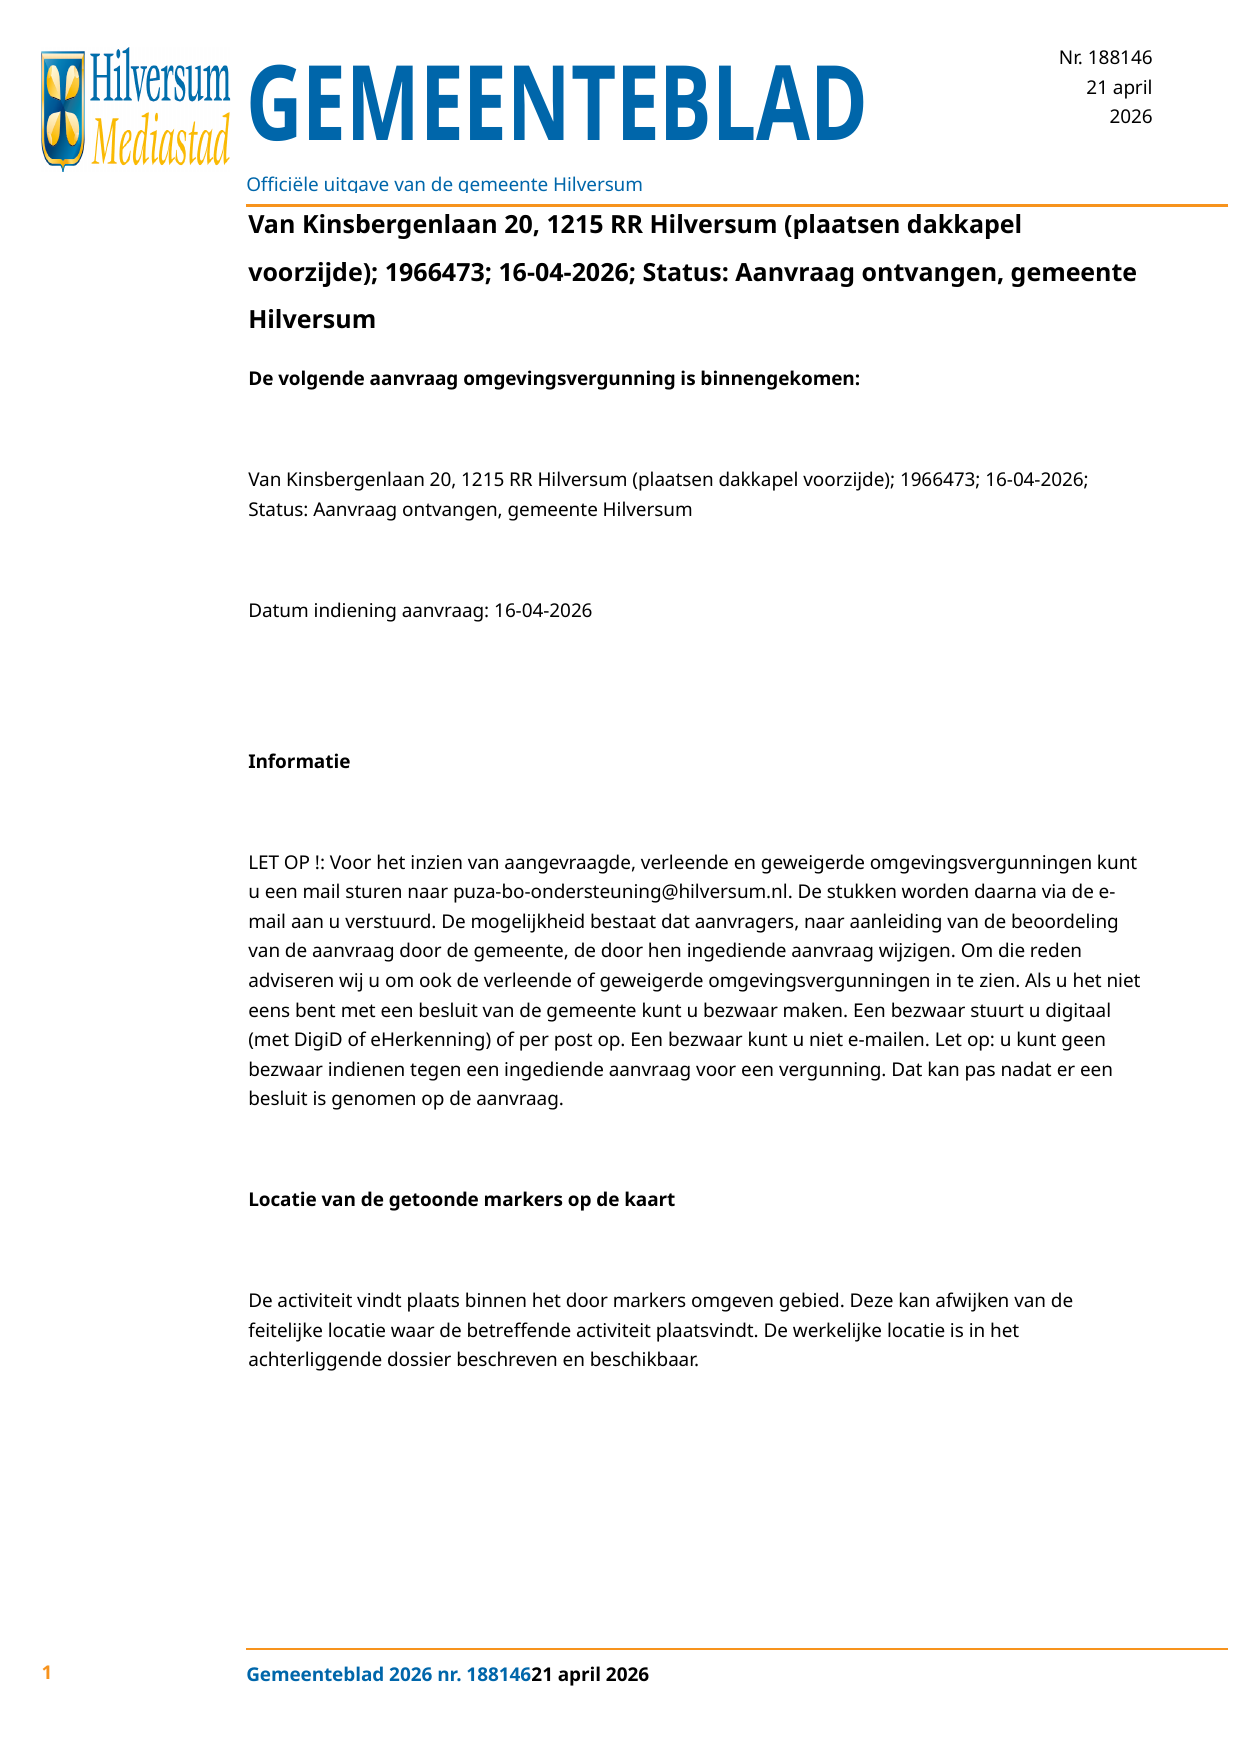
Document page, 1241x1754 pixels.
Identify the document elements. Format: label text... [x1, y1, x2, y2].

text LET OP !: Voor het inzien van aangevraagde, verleende en geweigerde omgevingsvergunningen kunt u een mail sturen naar puza-bo-ondersteuning@hilversum.nl. De stukken worden daarna via de e-mail aan u verstuurd. De mogelijkheid bestaat dat aanvragers, naar aanleiding van de beoordeling van de aanvraag door de gemeente, de door hen ingediende aanvraag wijzigen. Om die reden adviseren wij u om ook de verleende of geweigerde omgevingsvergunningen in te zien. Als u het niet eens bent met een besluit van de gemeente kunt u bezwaar maken. Een bezwaar stuurt u digitaal (met DigiD of eHerkenning) of per post op. Een bezwaar kunt u niet e-mailen. Let op: u kunt geen bezwaar indienen tegen een ingediende aanvraag voor een vergunning. Dat kan pas nadat er een besluit is genomen op de aanvraag. [248, 849, 1152, 1111]
text Informatie [248, 748, 1152, 774]
text De activiteit vindt plaats binnen het door markers omgeven gebied. Deze kan afwijken van de feitelijke locatie waar de betreffende activiteit plaatsvindt. De werkelijke locatie is in het achterliggende dossier beschreven en beschikbaar. [248, 1287, 1152, 1372]
picture [41, 47, 231, 172]
text Locatie van de getoonde markers op de kaart [248, 1186, 1152, 1212]
text Van Kinsbergenlaan 20, 1215 RR Hilversum (plaatsen dakkapel voorzijde); 1966473; 16-04-2026; Status: Aanvraag ontvangen, gemeente Hilversum [248, 207, 1152, 336]
text Van Kinsbergenlaan 20, 1215 RR Hilversum (plaatsen dakkapel voorzijde); 1966473; 16-04-2026; Status: Aanvraag ontvangen, gemeente Hilversum [248, 466, 1152, 522]
text De volgende aanvraag omgevingsvergunning is binnengekomen: [248, 366, 1152, 391]
text Datum indiening aanvraag: 16-04-2026 [248, 597, 1152, 622]
